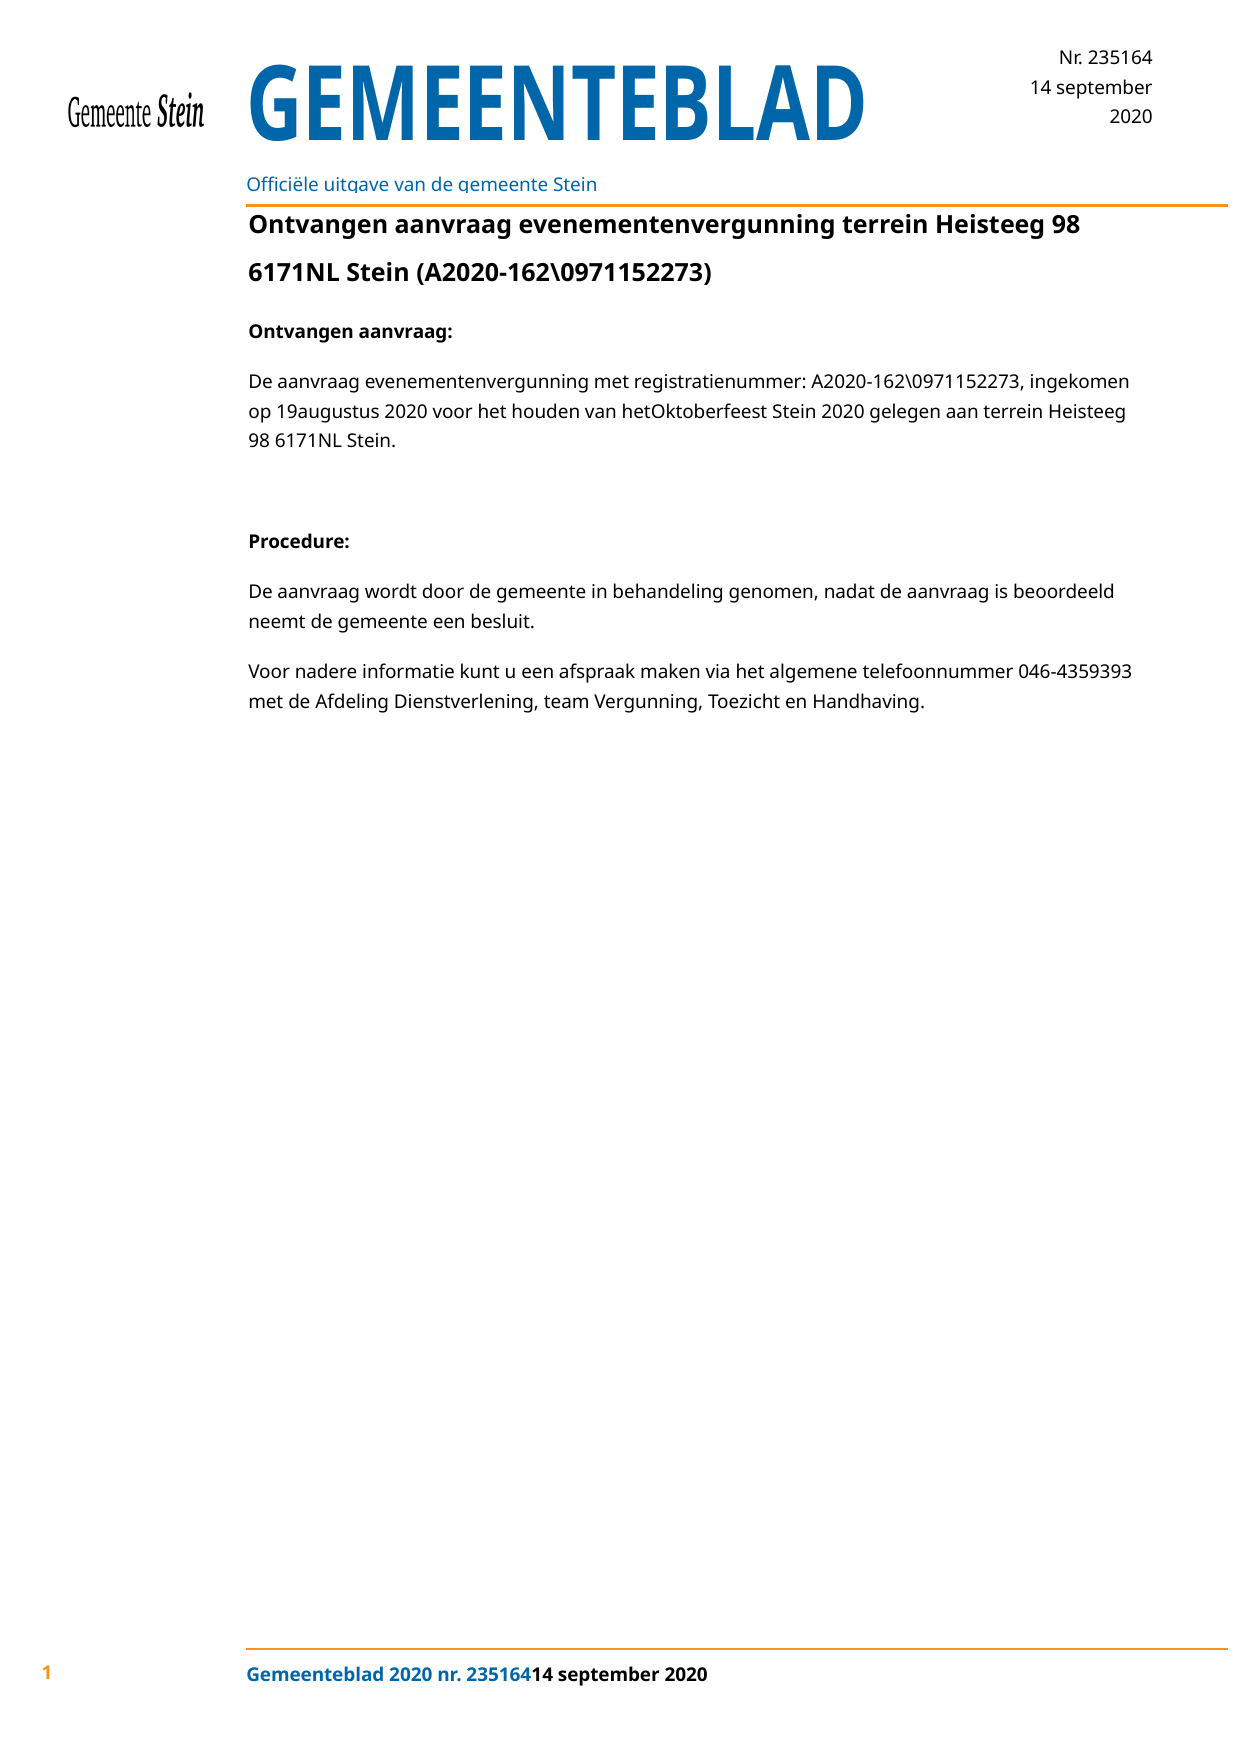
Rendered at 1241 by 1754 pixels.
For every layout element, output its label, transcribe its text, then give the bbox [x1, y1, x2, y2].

text Ontvangen aanvraag: [248, 318, 1152, 344]
text Procedure: [248, 528, 1152, 554]
picture [41, 47, 231, 172]
text De aanvraag wordt door de gemeente in behandeling genomen, nadat de aanvraag is beoordeeld neemt de gemeente een besluit. [248, 579, 1152, 634]
text Voor nadere informatie kunt u een afspraak maken via het algemene telefoonnummer 046-4359393 met de Afdeling Dienstverlening, team Vergunning, Toezicht en Handhaving. [248, 659, 1152, 714]
text Ontvangen aanvraag evenementenvergunning terrein Heisteeg 98 6171NL Stein (A2020-162\0971152273) [248, 207, 1152, 288]
text De aanvraag evenementenvergunning met registratienummer: A2020-162\0971152273, ingekomen op 19augustus 2020 voor het houden van hetOktoberfeest Stein 2020 gelegen aan terrein Heisteeg 98 6171NL Stein. [248, 368, 1152, 453]
